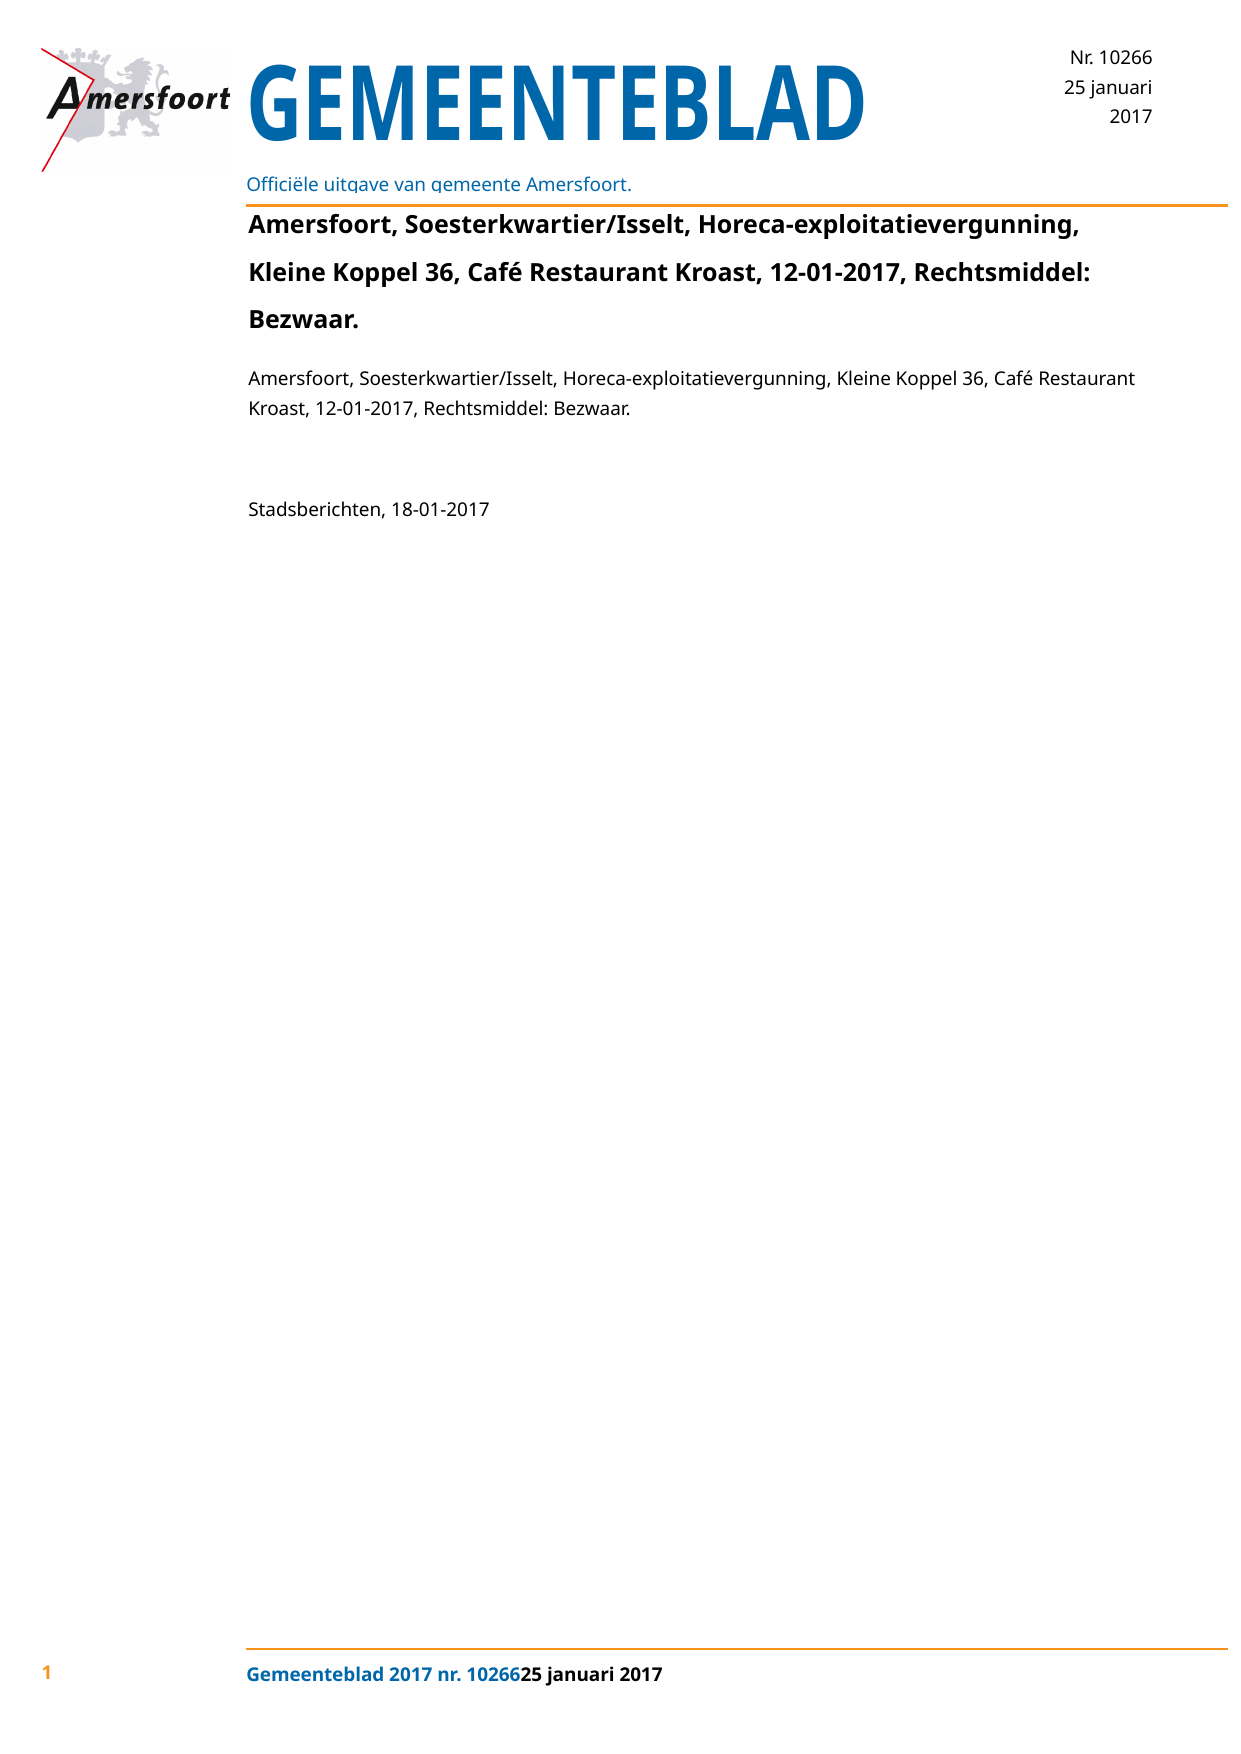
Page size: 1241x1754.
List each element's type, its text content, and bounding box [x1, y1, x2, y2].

text Amersfoort, Soesterkwartier/Isselt, Horeca-exploitatievergunning, Kleine Koppel 36, Café Restaurant Kroast, 12-01-2017, Rechtsmiddel: Bezwaar. [248, 207, 1152, 336]
text Stadsberichten, 18-01-2017 [248, 496, 1152, 522]
text Amersfoort, Soesterkwartier/Isselt, Horeca-exploitatievergunning, Kleine Koppel 36, Café Restaurant Kroast, 12-01-2017, Rechtsmiddel: Bezwaar. [248, 366, 1152, 421]
picture [41, 47, 231, 172]
